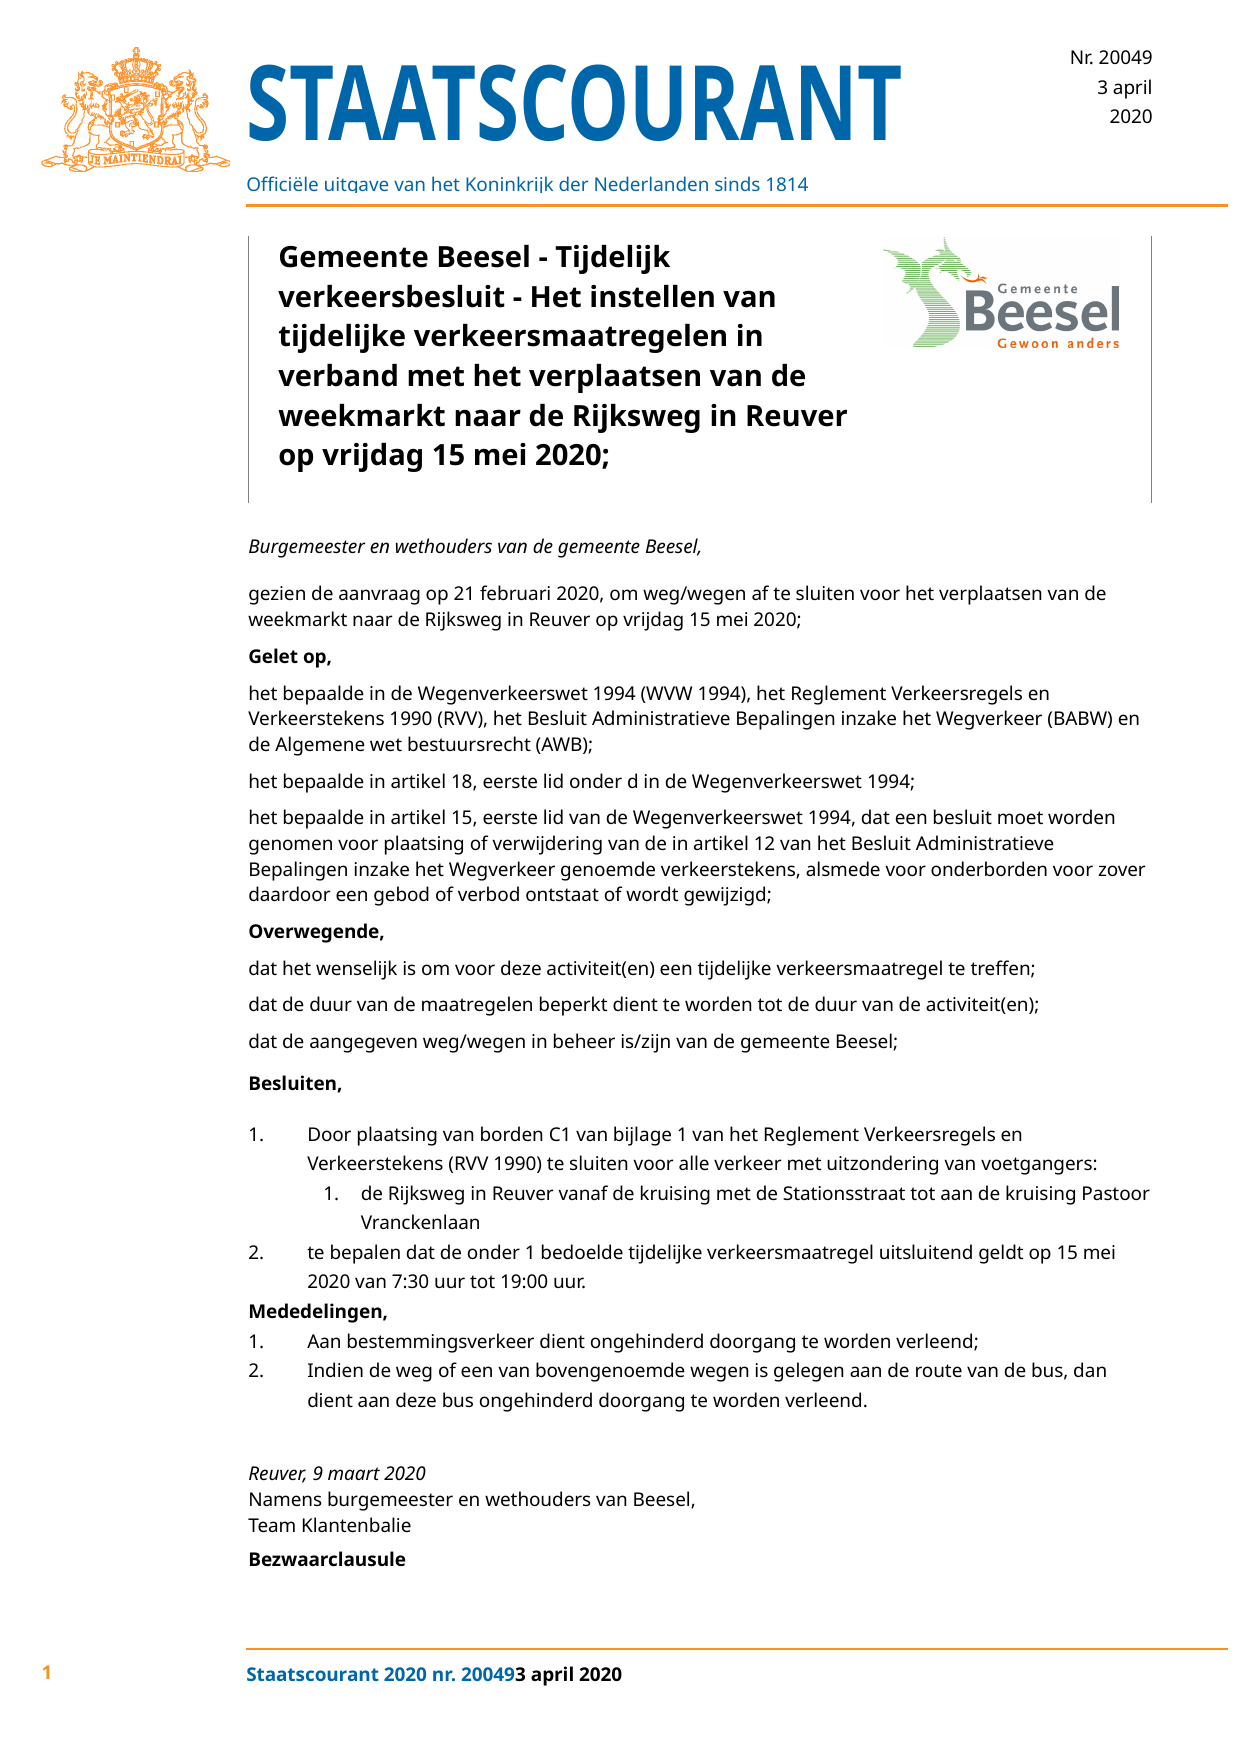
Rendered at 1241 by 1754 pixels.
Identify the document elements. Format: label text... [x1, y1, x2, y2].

list Door plaatsing van borden C1 van bijlage 1 van het Reglement Verkeersregels en Verkeerstekens (RVV 1990) te sluiten voor alle verkeer met uitzondering van voetgangers: [248, 1121, 1152, 1176]
text het bepaalde in artikel 15, eerste lid van de Wegenverkeerswet 1994, dat een besluit moet worden genomen voor plaatsing of verwijdering van de in artikel 12 van het Besluit Administratieve Bepalingen inzake het Wegverkeer genoemde verkeerstekens, alsmede voor onderborden voor zover daardoor een gebod of verbod ontstaat of wordt gewijzigd; [248, 804, 1152, 907]
list Indien de weg of een van bovengenoemde wegen is gelegen aan de route van de bus, dan dient aan deze bus ongehinderd doorgang te worden verleend. [248, 1357, 1152, 1413]
list Aan bestemmingsverkeer dient ongehinderd doorgang te worden verleend; [248, 1328, 1152, 1353]
list de Rijksweg in Reuver vanaf de kruising met de Stationsstraat tot aan de kruising Pastoor Vranckenlaan [323, 1180, 1152, 1235]
text Reuver, 9 maart 2020 [248, 1461, 1152, 1486]
text gezien de aanvraag op 21 februari 2020, om weg/wegen af te sluiten voor het verplaatsen van de weekmarkt naar de Rijksweg in Reuver op vrijdag 15 mei 2020; [248, 581, 1152, 632]
picture [882, 236, 1119, 348]
list te bepalen dat de onder 1 bedoelde tijdelijke verkeersmaatregel uitsluitend geldt op 15 mei 2020 van 7:30 uur tot 19:00 uur. [248, 1239, 1152, 1294]
text Bezwaarclausule [248, 1551, 1152, 1571]
picture [41, 47, 231, 172]
text Team Klantenbalie [248, 1512, 1152, 1538]
text Overwegende, [248, 918, 1152, 944]
text Namens burgemeester en wethouders van Beesel, [248, 1486, 1152, 1512]
text Besluiten, [248, 1070, 1152, 1096]
text dat het wenselijk is om voor deze activiteit(en) een tijdelijke verkeersmaatregel te treffen; [248, 955, 1152, 981]
text Burgemeester en wethouders van de gemeente Beesel, [248, 533, 1152, 559]
text het bepaalde in de Wegenverkeerswet 1994 (WVW 1994), het Reglement Verkeersregels en Verkeerstekens 1990 (RVV), het Besluit Administratieve Bepalingen inzake het Wegverkeer (BABW) en de Algemene wet bestuursrecht (AWB); [248, 680, 1152, 757]
text dat de duur van de maatregelen beperkt dient te worden tot de duur van de activiteit(en); [248, 992, 1152, 1017]
table_header [850, 236, 1151, 503]
text dat de aangegeven weg/wegen in beheer is/zijn van de gemeente Beesel; [248, 1028, 1152, 1054]
table_header Gemeente Beesel - Tijdelijk verkeersbesluit - Het instellen van tijdelijke verkeersmaatregelen in verband met het verplaatsen van de weekmarkt naar de Rijksweg in Reuver op vrijdag 15 mei 2020; [249, 236, 850, 503]
text het bepaalde in artikel 18, eerste lid onder d in de Wegenverkeerswet 1994; [248, 768, 1152, 793]
text Mededelingen, [248, 1298, 1152, 1324]
text Gelet op, [248, 643, 1152, 669]
